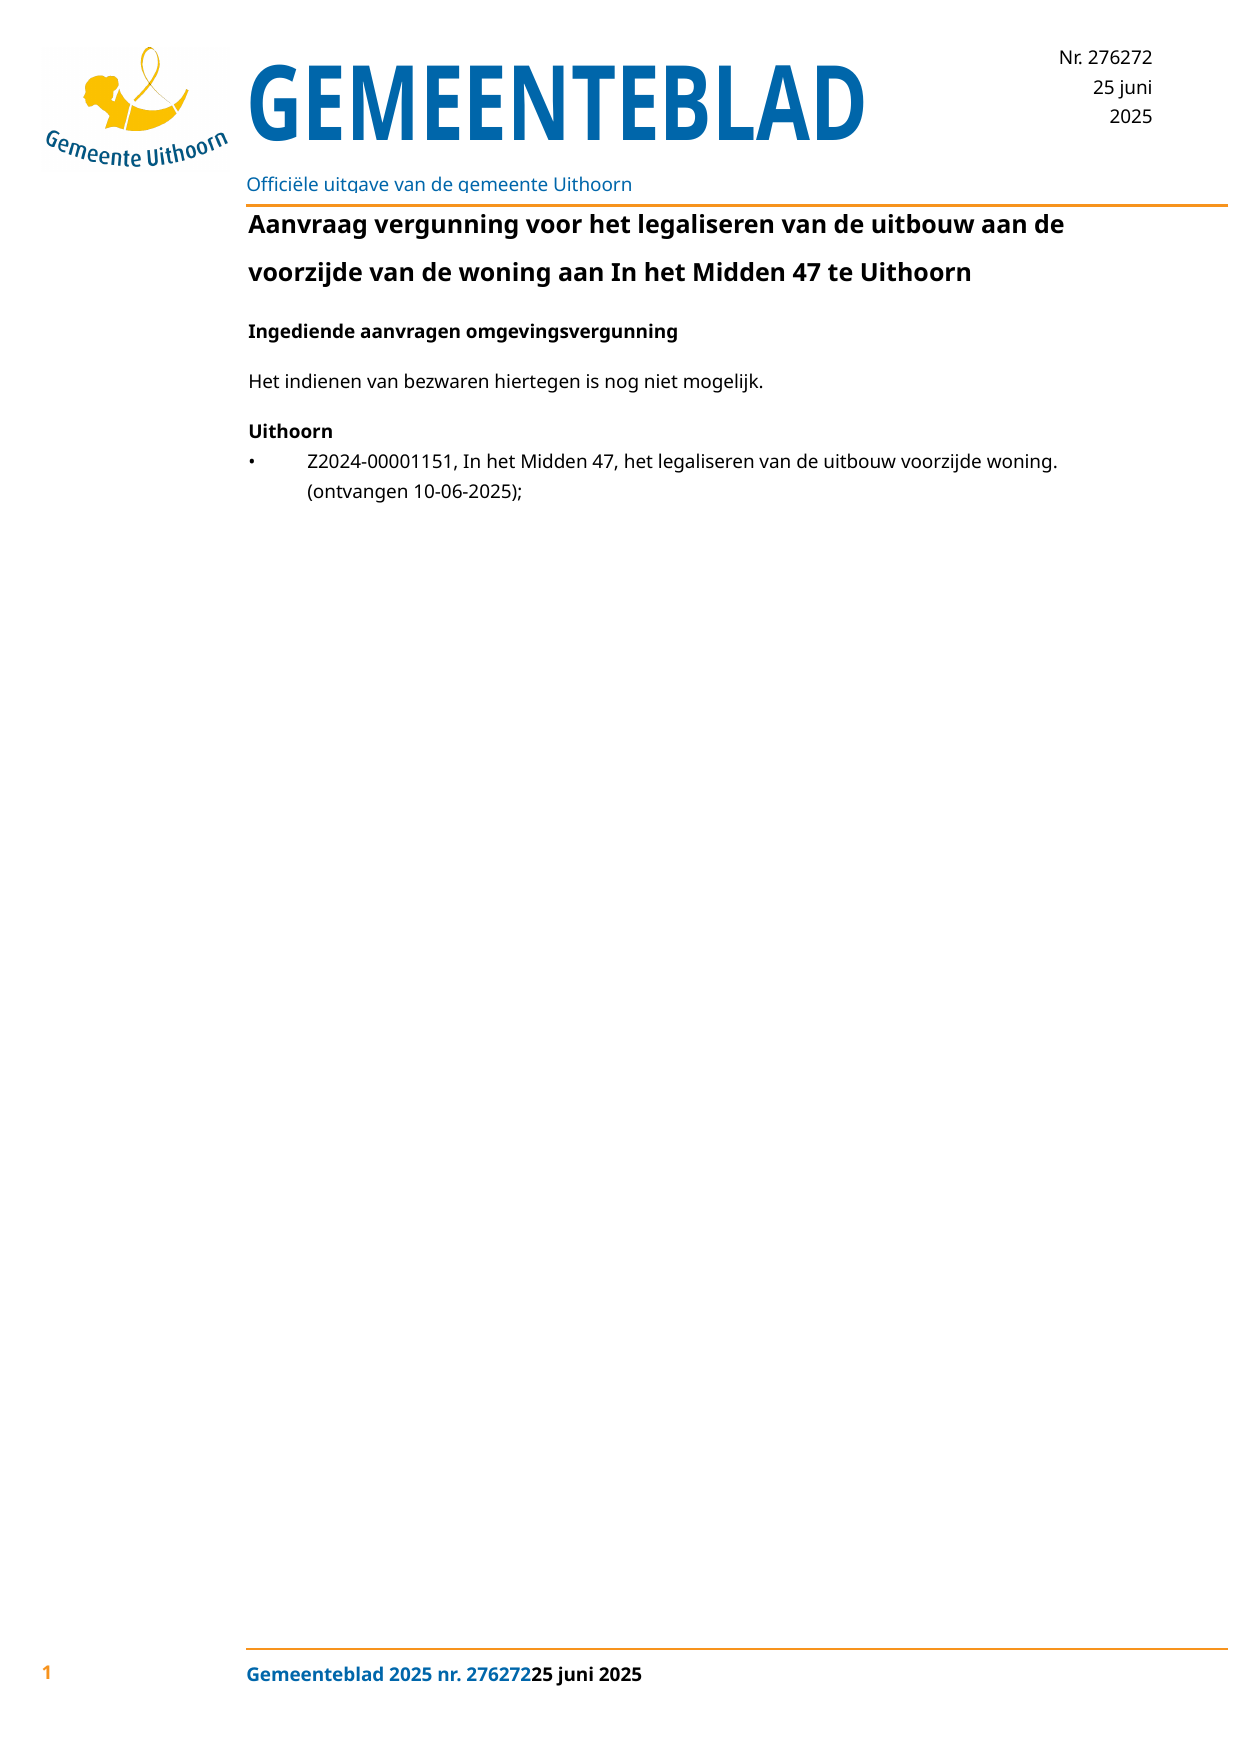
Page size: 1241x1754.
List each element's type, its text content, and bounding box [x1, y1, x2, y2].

text Ingediende aanvragen omgevingsvergunning [248, 318, 1152, 344]
text Uithoorn [248, 419, 1152, 444]
text Aanvraag vergunning voor het legaliseren van de uitbouw aan de voorzijde van de woning aan In het Midden 47 te Uithoorn [248, 207, 1152, 288]
list Z2024-00001151, In het Midden 47, het legaliseren van de uitbouw voorzijde woning. (ontvangen 10-06-2025); [248, 448, 1152, 504]
picture [41, 47, 231, 172]
text Het indienen van bezwaren hiertegen is nog niet mogelijk. [248, 368, 1152, 394]
